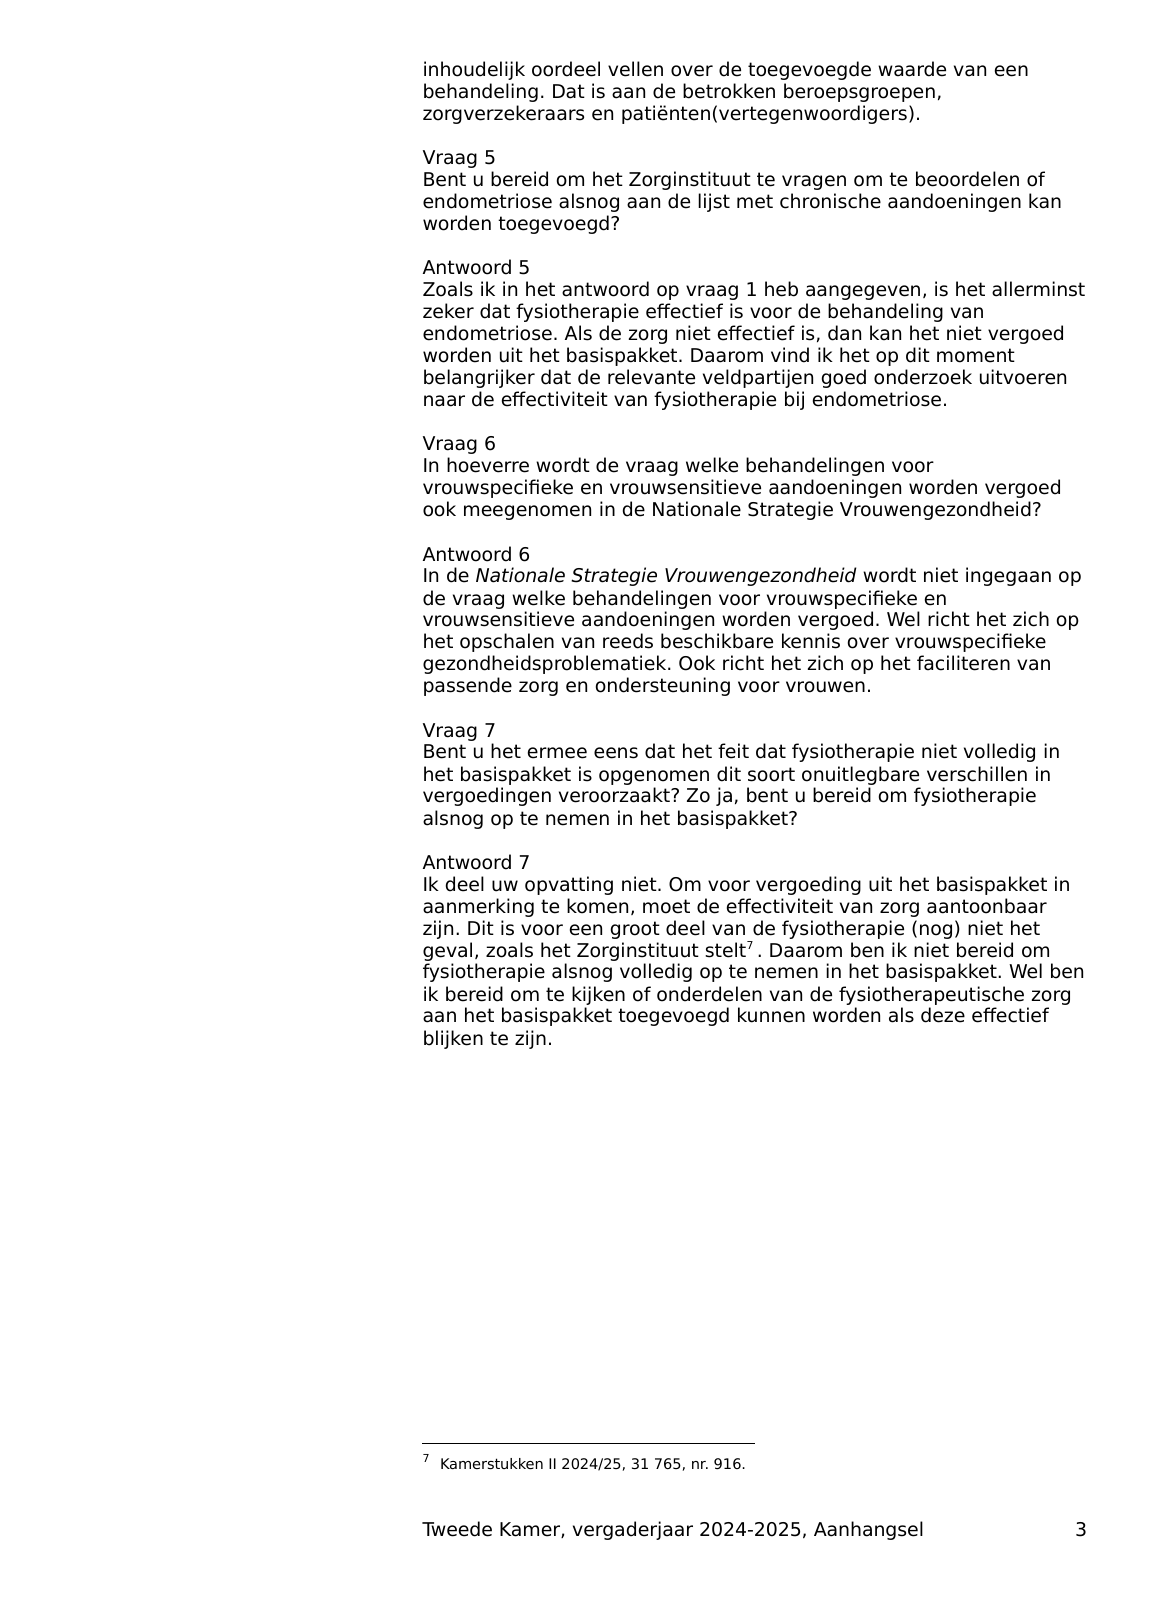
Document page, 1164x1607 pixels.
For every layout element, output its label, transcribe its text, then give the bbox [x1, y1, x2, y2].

text Kamerstukken II 2024/25, 31 765, nr. 916. [422, 1452, 1087, 1474]
text inhoudelijk oordeel vellen over de toegevoegde waarde van een behandeling. Dat is aan de betrokken beroepsgroepen, zorgverzekeraars en patiënten(vertegenwoordigers). [422, 59, 1087, 125]
text Antwoord 6 [422, 543, 1087, 565]
text Bent u bereid om het Zorginstituut te vragen om te beoordelen of endometriose alsnog aan de lijst met chronische aandoeningen kan worden toegevoegd? [422, 169, 1087, 235]
text Ik deel uw opvatting niet. Om voor vergoeding uit het basispakket in aanmerking te komen, moet de effectiviteit van zorg aantoonbaar zijn. Dit is voor een groot deel van de fysiotherapie (nog) niet het geval, zoals het Zorginstituut stelt. Daarom ben ik niet bereid om fysiotherapie alsnog volledig op te nemen in het basispakket. Wel ben ik bereid om te kijken of onderdelen van de fysiotherapeutische zorg aan het basispakket toegevoegd kunnen worden als deze effectief blijken te zijn. [422, 873, 1087, 1049]
text Antwoord 7 [422, 852, 1087, 873]
text Antwoord 5 [422, 257, 1087, 279]
text In hoeverre wordt de vraag welke behandelingen voor vrouwspecifieke en vrouwsensitieve aandoeningen worden vergoed ook meegenomen in de Nationale Strategie Vrouwengezondheid? [422, 455, 1087, 521]
text Bent u het ermee eens dat het feit dat fysiotherapie niet volledig in het basispakket is opgenomen dit soort onuitlegbare verschillen in vergoedingen veroorzaakt? Zo ja, bent u bereid om fysiotherapie alsnog op te nemen in het basispakket? [422, 741, 1087, 829]
text Vraag 7 [422, 719, 1087, 741]
text In de Nationale Strategie Vrouwengezondheid wordt niet ingegaan op de vraag welke behandelingen voor vrouwspecifieke en vrouwsensitieve aandoeningen worden vergoed. Wel richt het zich op het opschalen van reeds beschikbare kennis over vrouwspecifieke gezondheidsproblematiek. Ook richt het zich op het faciliteren van passende zorg en ondersteuning voor vrouwen. [422, 565, 1087, 697]
text Vraag 5 [422, 147, 1087, 169]
text Vraag 6 [422, 433, 1087, 455]
text Zoals ik in het antwoord op vraag 1 heb aangegeven, is het allerminst zeker dat fysiotherapie effectief is voor de behandeling van endometriose. Als de zorg niet effectief is, dan kan het niet vergoed worden uit het basispakket. Daarom vind ik het op dit moment belangrijker dat de relevante veldpartijen goed onderzoek uitvoeren naar de effectiviteit van fysiotherapie bij endometriose. [422, 279, 1087, 411]
